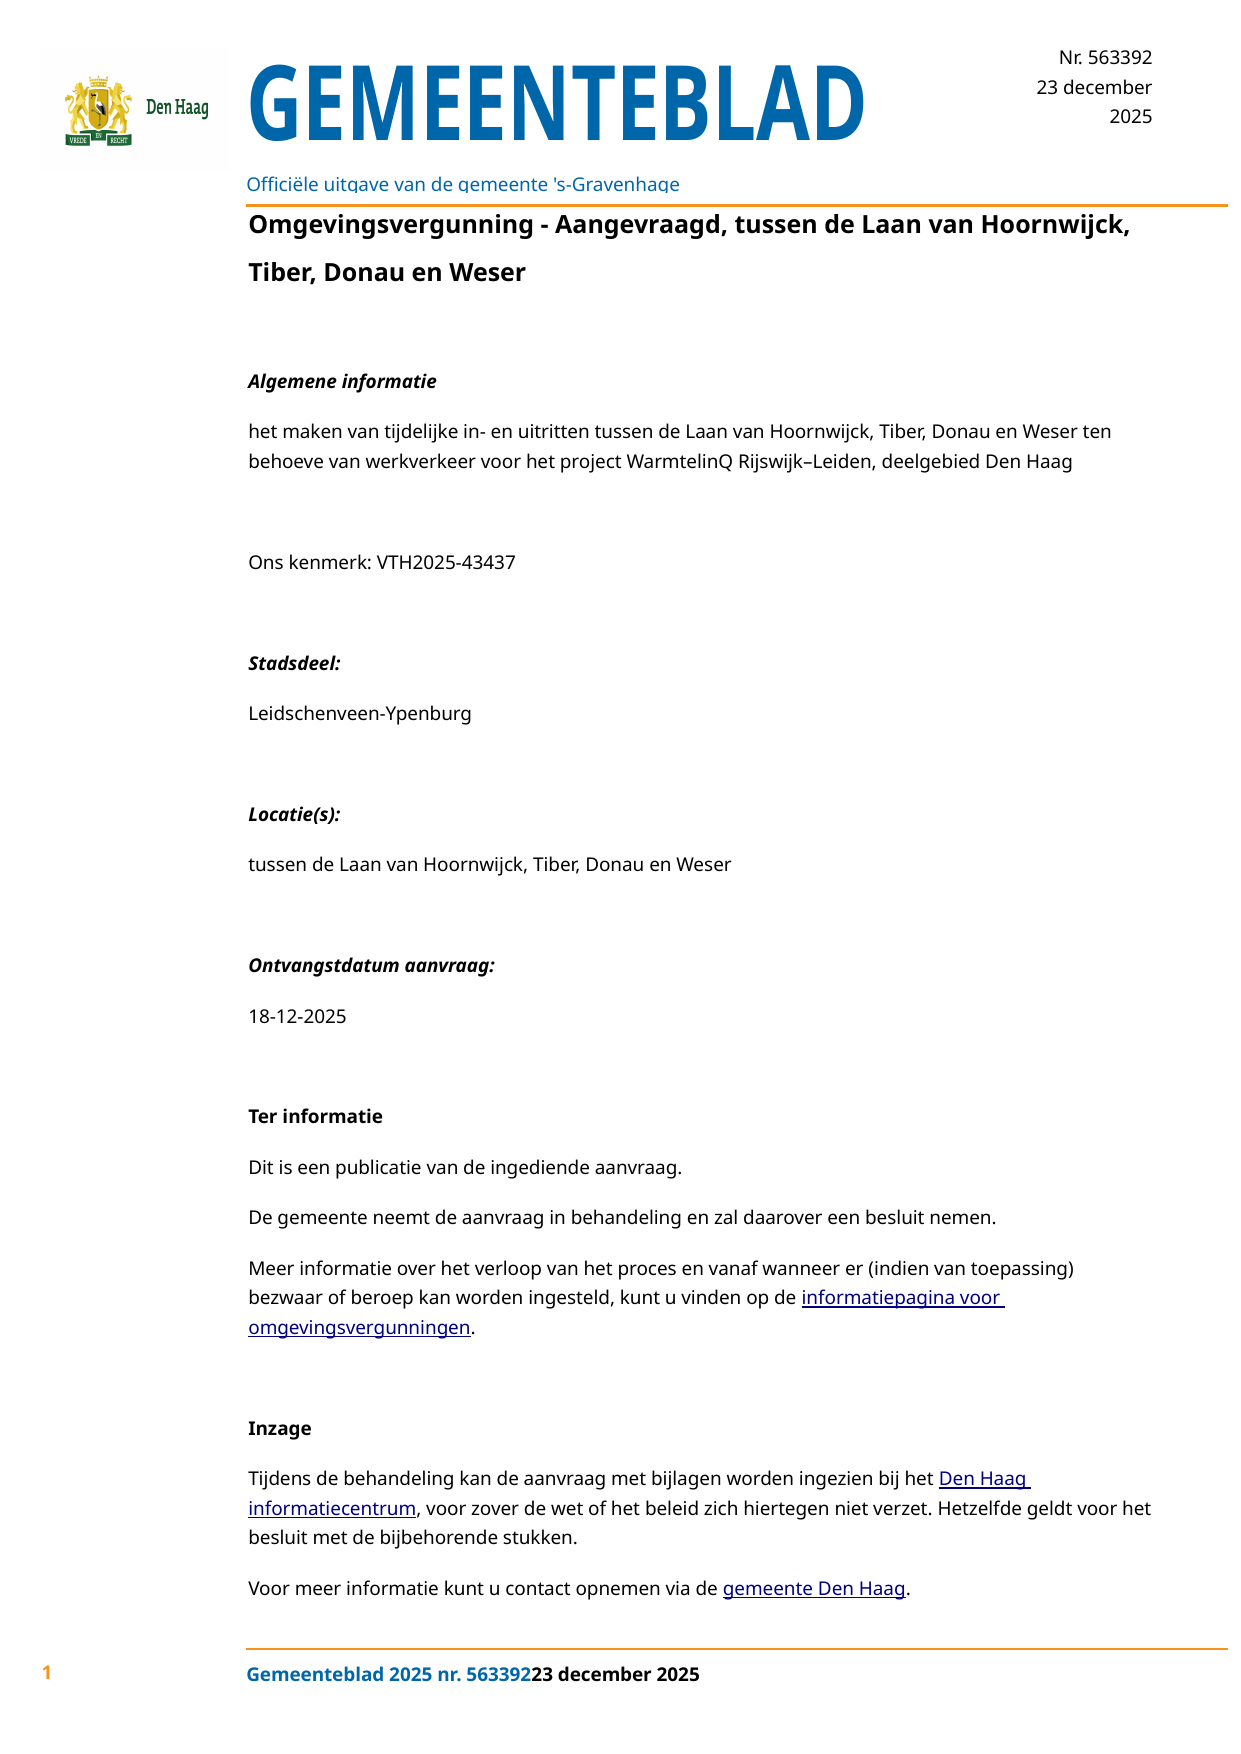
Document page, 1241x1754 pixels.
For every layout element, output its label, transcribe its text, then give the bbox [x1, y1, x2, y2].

text Inzage [248, 1415, 1152, 1441]
text Ontvangstdatum aanvraag: [248, 952, 1152, 978]
text Dit is een publicatie van de ingediende aanvraag. [248, 1154, 1152, 1180]
text tussen de Laan van Hoornwijck, Tiber, Donau en Weser [248, 852, 1152, 877]
text De gemeente neemt de aanvraag in behandeling en zal daarover een besluit nemen. [248, 1204, 1152, 1230]
text Locatie(s): [248, 801, 1152, 827]
text Tijdens de behandeling kan de aanvraag met bijlagen worden ingezien bij het Den Haag informatiecentrum, voor zover de wet of het beleid zich hiertegen niet verzet. Hetzelfde geldt voor het besluit met de bijbehorende stukken. [248, 1465, 1152, 1550]
text Ter informatie [248, 1104, 1152, 1129]
text Stadsdeel: [248, 650, 1152, 676]
picture [41, 47, 231, 172]
text 18-12-2025 [248, 1003, 1152, 1029]
text het maken van tijdelijke in- en uitritten tussen de Laan van Hoornwijck, Tiber, Donau en Weser ten behoeve van werkverkeer voor het project WarmtelinQ Rijswijk–Leiden, deelgebied Den Haag [248, 419, 1152, 474]
text Leidschenveen-Ypenburg [248, 700, 1152, 726]
text Ons kenmerk: VTH2025-43437 [248, 549, 1152, 575]
text Voor meer informatie kunt u contact opnemen via de gemeente Den Haag. [248, 1575, 1152, 1601]
text Algemene informatie [248, 368, 1152, 394]
text Meer informatie over het verloop van het proces en vanaf wanneer er (indien van toepassing) bezwaar of beroep kan worden ingesteld, kunt u vinden op de informatiepagina voor omgevingsvergunningen. [248, 1255, 1152, 1340]
text Omgevingsvergunning - Aangevraagd, tussen de Laan van Hoornwijck, Tiber, Donau en Weser [248, 207, 1152, 288]
